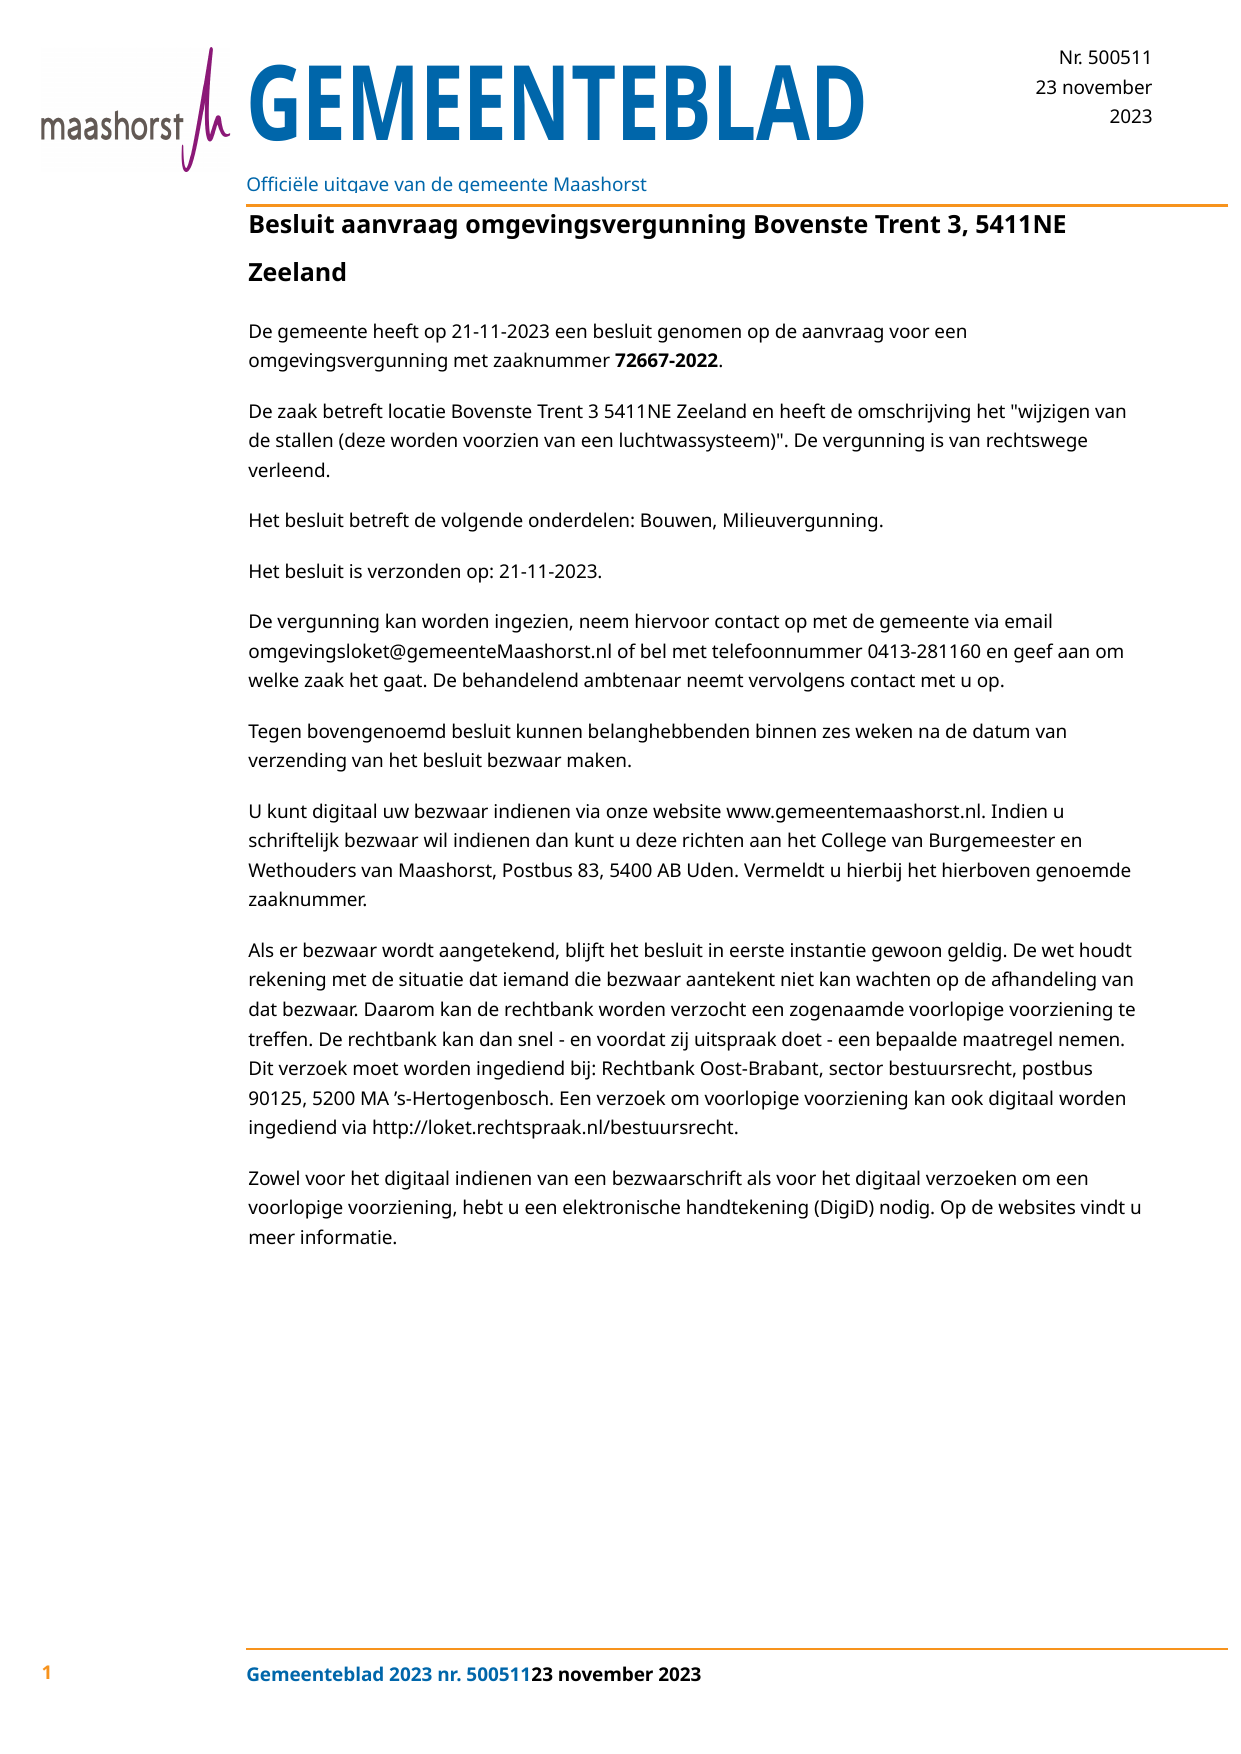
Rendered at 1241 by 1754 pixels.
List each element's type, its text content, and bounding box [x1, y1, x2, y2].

text U kunt digitaal uw bezwaar indienen via onze website www.gemeentemaashorst.nl. Indien u schriftelijk bezwaar wil indienen dan kunt u deze richten aan het College van Burgemeester en Wethouders van Maashorst, Postbus 83, 5400 AB Uden. Vermeldt u hierbij het hierboven genoemde zaaknummer. [248, 798, 1152, 912]
text Het besluit is verzonden op: 21-11-2023. [248, 558, 1152, 584]
text Het besluit betreft de volgende onderdelen: Bouwen, Milieuvergunning. [248, 507, 1152, 533]
text Tegen bovengenoemd besluit kunnen belanghebbenden binnen zes weken na de datum van verzending van het besluit bezwaar maken. [248, 718, 1152, 773]
text De gemeente heeft op 21-11-2023 een besluit genomen op de aanvraag voor een omgevingsvergunning met zaaknummer 72667-2022. [248, 318, 1152, 373]
text Zowel voor het digitaal indienen van een bezwaarschrift als voor het digitaal verzoeken om een voorlopige voorziening, hebt u een elektronische handtekening (DigiD) nodig. Op de websites vindt u meer informatie. [248, 1165, 1152, 1250]
text Besluit aanvraag omgevingsvergunning Bovenste Trent 3, 5411NE Zeeland [248, 207, 1152, 288]
text De zaak betreft locatie Bovenste Trent 3 5411NE Zeeland en heeft de omschrijving het "wijzigen van de stallen (deze worden voorzien van een luchtwassysteem)". De vergunning is van rechtswege verleend. [248, 398, 1152, 483]
text Als er bezwaar wordt aangetekend, blijft het besluit in eerste instantie gewoon geldig. De wet houdt rekening met de situatie dat iemand die bezwaar aantekent niet kan wachten op de afhandeling van dat bezwaar. Daarom kan de rechtbank worden verzocht een zogenaamde voorlopige voorziening te treffen. De rechtbank kan dan snel - en voordat zij uitspraak doet - een bepaalde maatregel nemen. Dit verzoek moet worden ingediend bij: Rechtbank Oost-Brabant, sector bestuursrecht, postbus 90125, 5200 MA ’s-Hertogenbosch. Een verzoek om voorlopige voorziening kan ook digitaal worden ingediend via http://loket.rechtspraak.nl/bestuursrecht. [248, 937, 1152, 1140]
picture [41, 47, 231, 172]
text De vergunning kan worden ingezien, neem hiervoor contact op met de gemeente via email omgevingsloket@gemeenteMaashorst.nl of bel met telefoonnummer 0413-281160 en geef aan om welke zaak het gaat. De behandelend ambtenaar neemt vervolgens contact met u op. [248, 608, 1152, 693]
